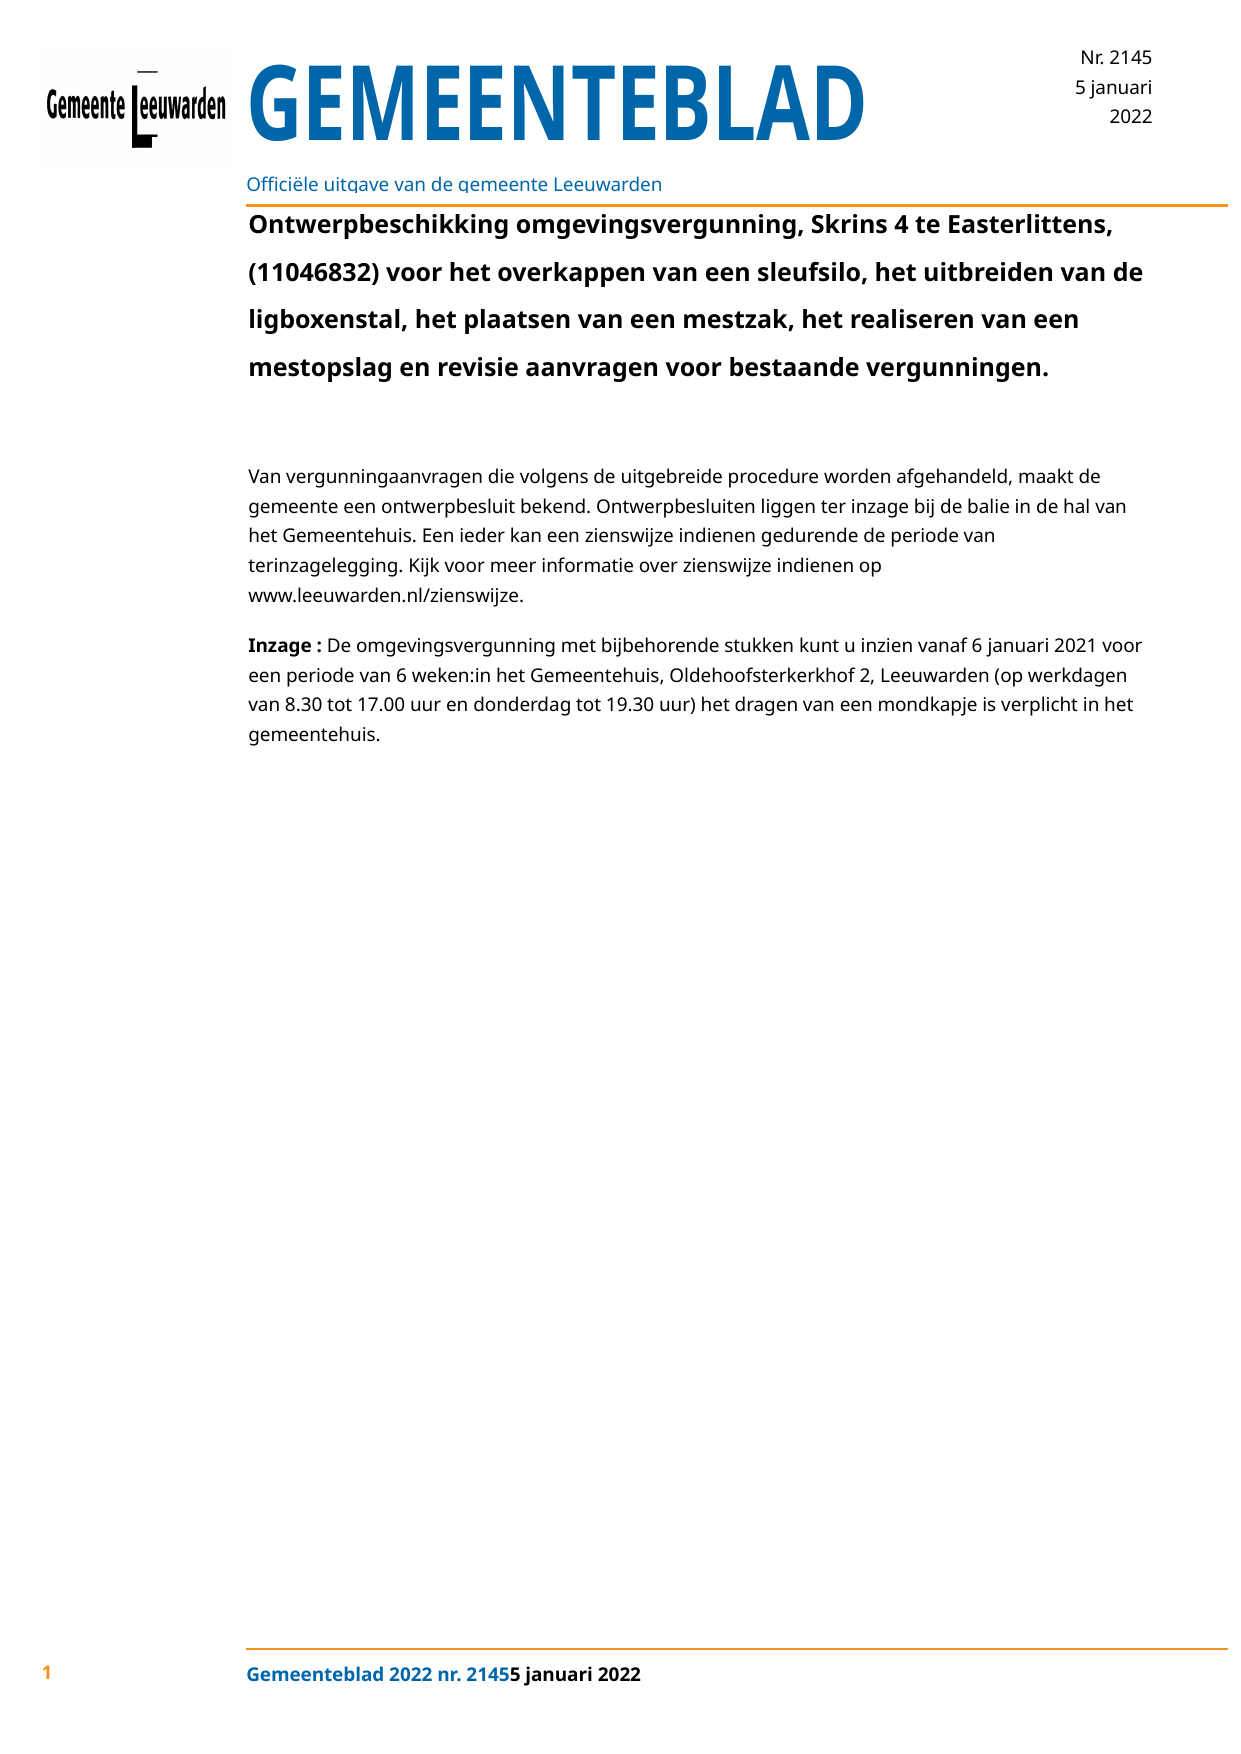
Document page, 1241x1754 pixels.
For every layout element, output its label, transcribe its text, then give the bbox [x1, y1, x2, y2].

text Ontwerpbeschikking omgevingsvergunning, Skrins 4 te Easterlittens, (11046832) voor het overkappen van een sleufsilo, het uitbreiden van de ligboxenstal, het plaatsen van een mestzak, het realiseren van een mestopslag en revisie aanvragen voor bestaande vergunningen. [248, 207, 1152, 384]
text Van vergunningaanvragen die volgens de uitgebreide procedure worden afgehandeld, maakt de gemeente een ontwerpbesluit bekend. Ontwerpbesluiten liggen ter inzage bij de balie in de hal van het Gemeentehuis. Een ieder kan een zienswijze indienen gedurende de periode van terinzagelegging. Kijk voor meer informatie over zienswijze indienen op www.leeuwarden.nl/zienswijze. [248, 463, 1152, 608]
picture [41, 47, 231, 172]
text Inzage : De omgevingsvergunning met bijbehorende stukken kunt u inzien vanaf 6 januari 2021 voor een periode van 6 weken:in het Gemeentehuis, Oldehoofsterkerkhof 2, Leeuwarden (op werkdagen van 8.30 tot 17.00 uur en donderdag tot 19.30 uur) het dragen van een mondkapje is verplicht in het gemeentehuis. [248, 632, 1152, 747]
